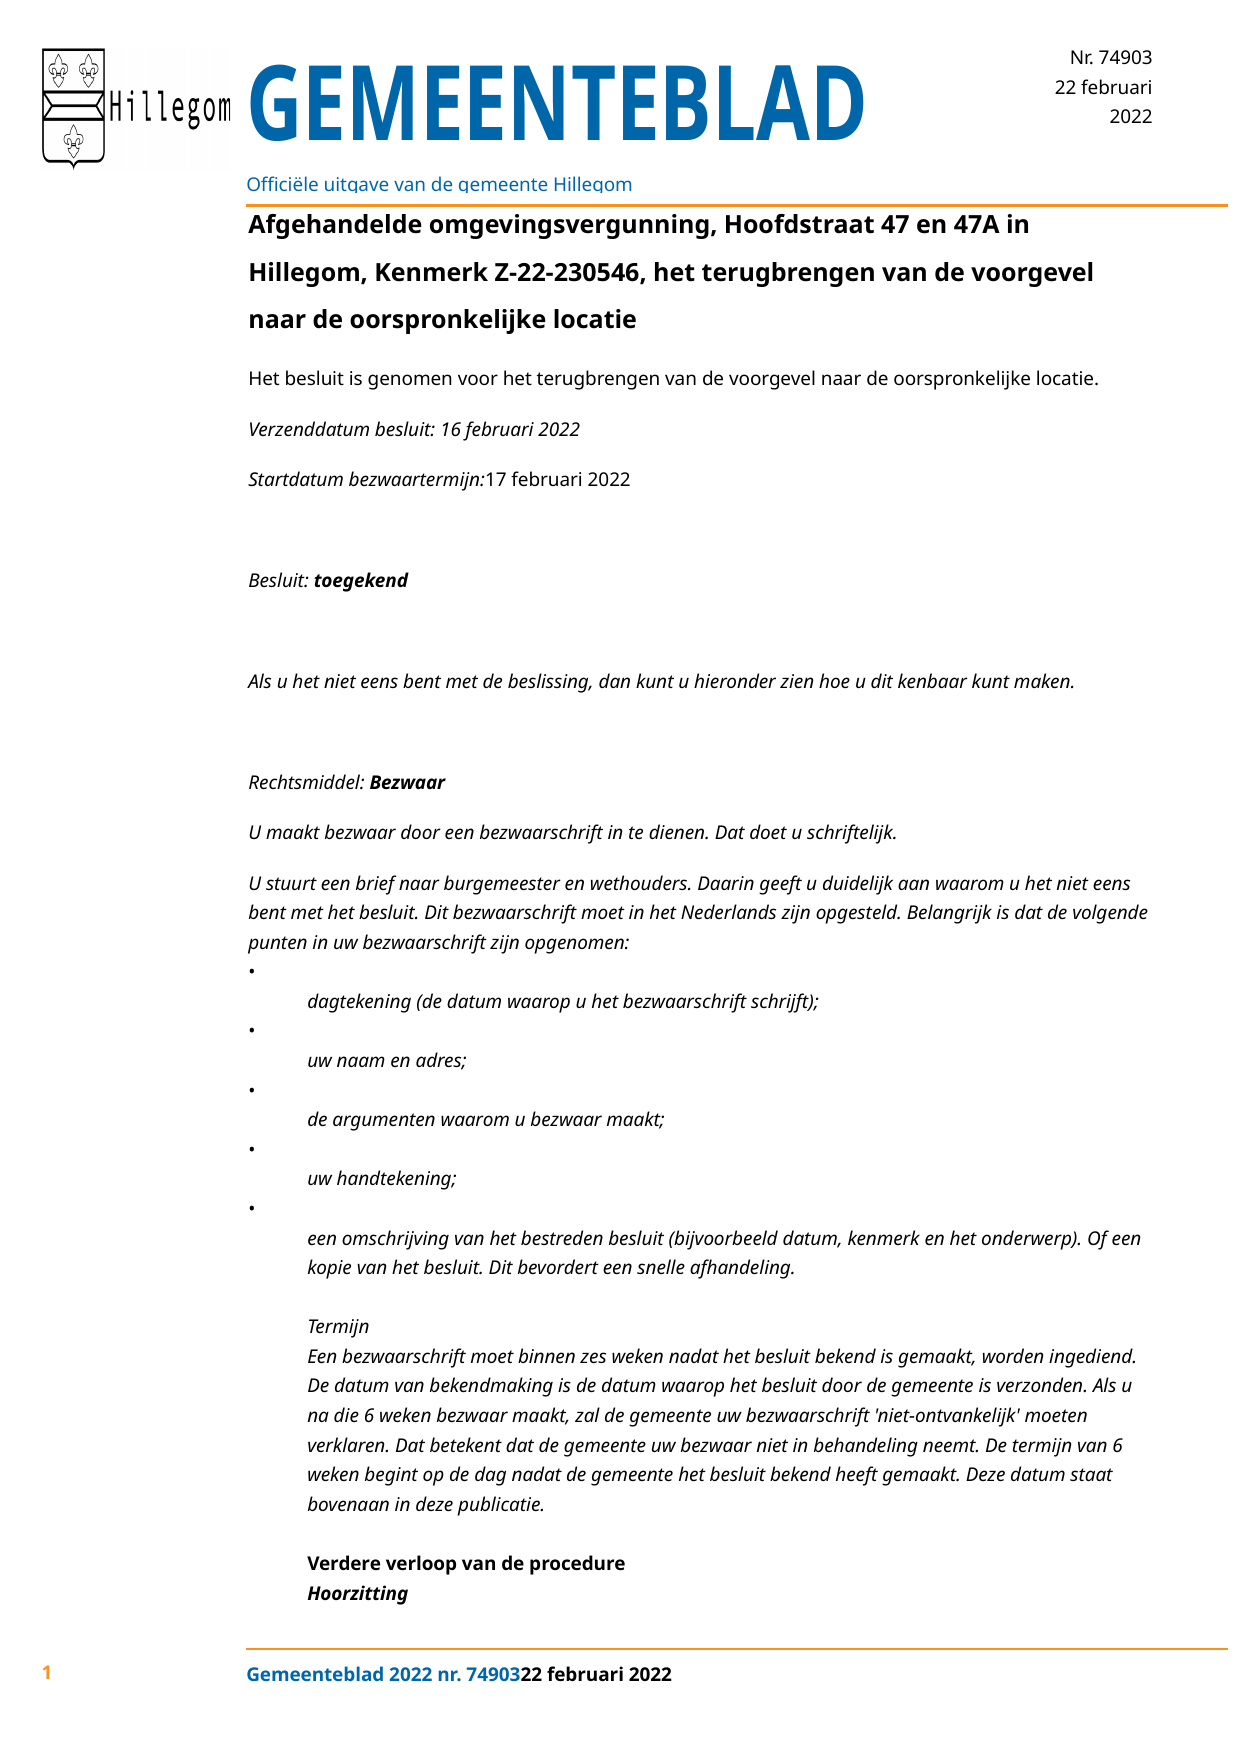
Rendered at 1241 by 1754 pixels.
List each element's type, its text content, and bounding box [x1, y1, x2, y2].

text Besluit: toegekend [248, 567, 1152, 593]
text Verzenddatum besluit: 16 februari 2022 [248, 416, 1152, 442]
list Termijn [248, 1313, 1152, 1339]
list Hoorzitting [248, 1580, 1152, 1605]
text Startdatum bezwaartermijn:17 februari 2022 [248, 466, 1152, 492]
list uw naam en adres; [248, 1047, 1152, 1073]
text U stuurt een brief naar burgemeester en wethouders. Daarin geeft u duidelijk aan waarom u het niet eens bent met het besluit. Dit bezwaarschrift moet in het Nederlands zijn opgesteld. Belangrijk is dat de volgende punten in uw bezwaarschrift zijn opgenomen: [248, 870, 1152, 954]
picture [41, 47, 231, 172]
text Het besluit is genomen voor het terugbrengen van de voorgevel naar de oorspronkelijke locatie. [248, 366, 1152, 391]
list Verdere verloop van de procedure [248, 1550, 1152, 1576]
list de argumenten waarom u bezwaar maakt; [248, 1106, 1152, 1132]
list Een bezwaarschrift moet binnen zes weken nadat het besluit bekend is gemaakt, worden ingediend. De datum van bekendmaking is de datum waarop het besluit door de gemeente is verzonden. Als u na die 6 weken bezwaar maakt, zal de gemeente uw bezwaarschrift 'niet-ontvankelijk' moeten verklaren. Dat betekent dat de gemeente uw bezwaar niet in behandeling neemt. De termijn van 6 weken begint op de dag nadat de gemeente het besluit bekend heeft gemaakt. Deze datum staat bovenaan in deze publicatie. [248, 1343, 1152, 1517]
text U maakt bezwaar door een bezwaarschrift in te dienen. Dat doet u schriftelijk. [248, 819, 1152, 845]
text Afgehandelde omgevingsvergunning, Hoofdstraat 47 en 47A in Hillegom, Kenmerk Z-22-230546, het terugbrengen van de voorgevel naar de oorspronkelijke locatie [248, 207, 1152, 336]
text Als u het niet eens bent met de beslissing, dan kunt u hieronder zien hoe u dit kenbaar kunt maken. [248, 668, 1152, 694]
list uw handtekening; [248, 1166, 1152, 1191]
list een omschrijving van het bestreden besluit (bijvoorbeeld datum, kenmerk en het onderwerp). Of een kopie van het besluit. Dit bevordert een snelle afhandeling. [248, 1225, 1152, 1280]
text Rechtsmiddel: Bezwaar [248, 769, 1152, 794]
list dagtekening (de datum waarop u het bezwaarschrift schrijft); [248, 988, 1152, 1014]
